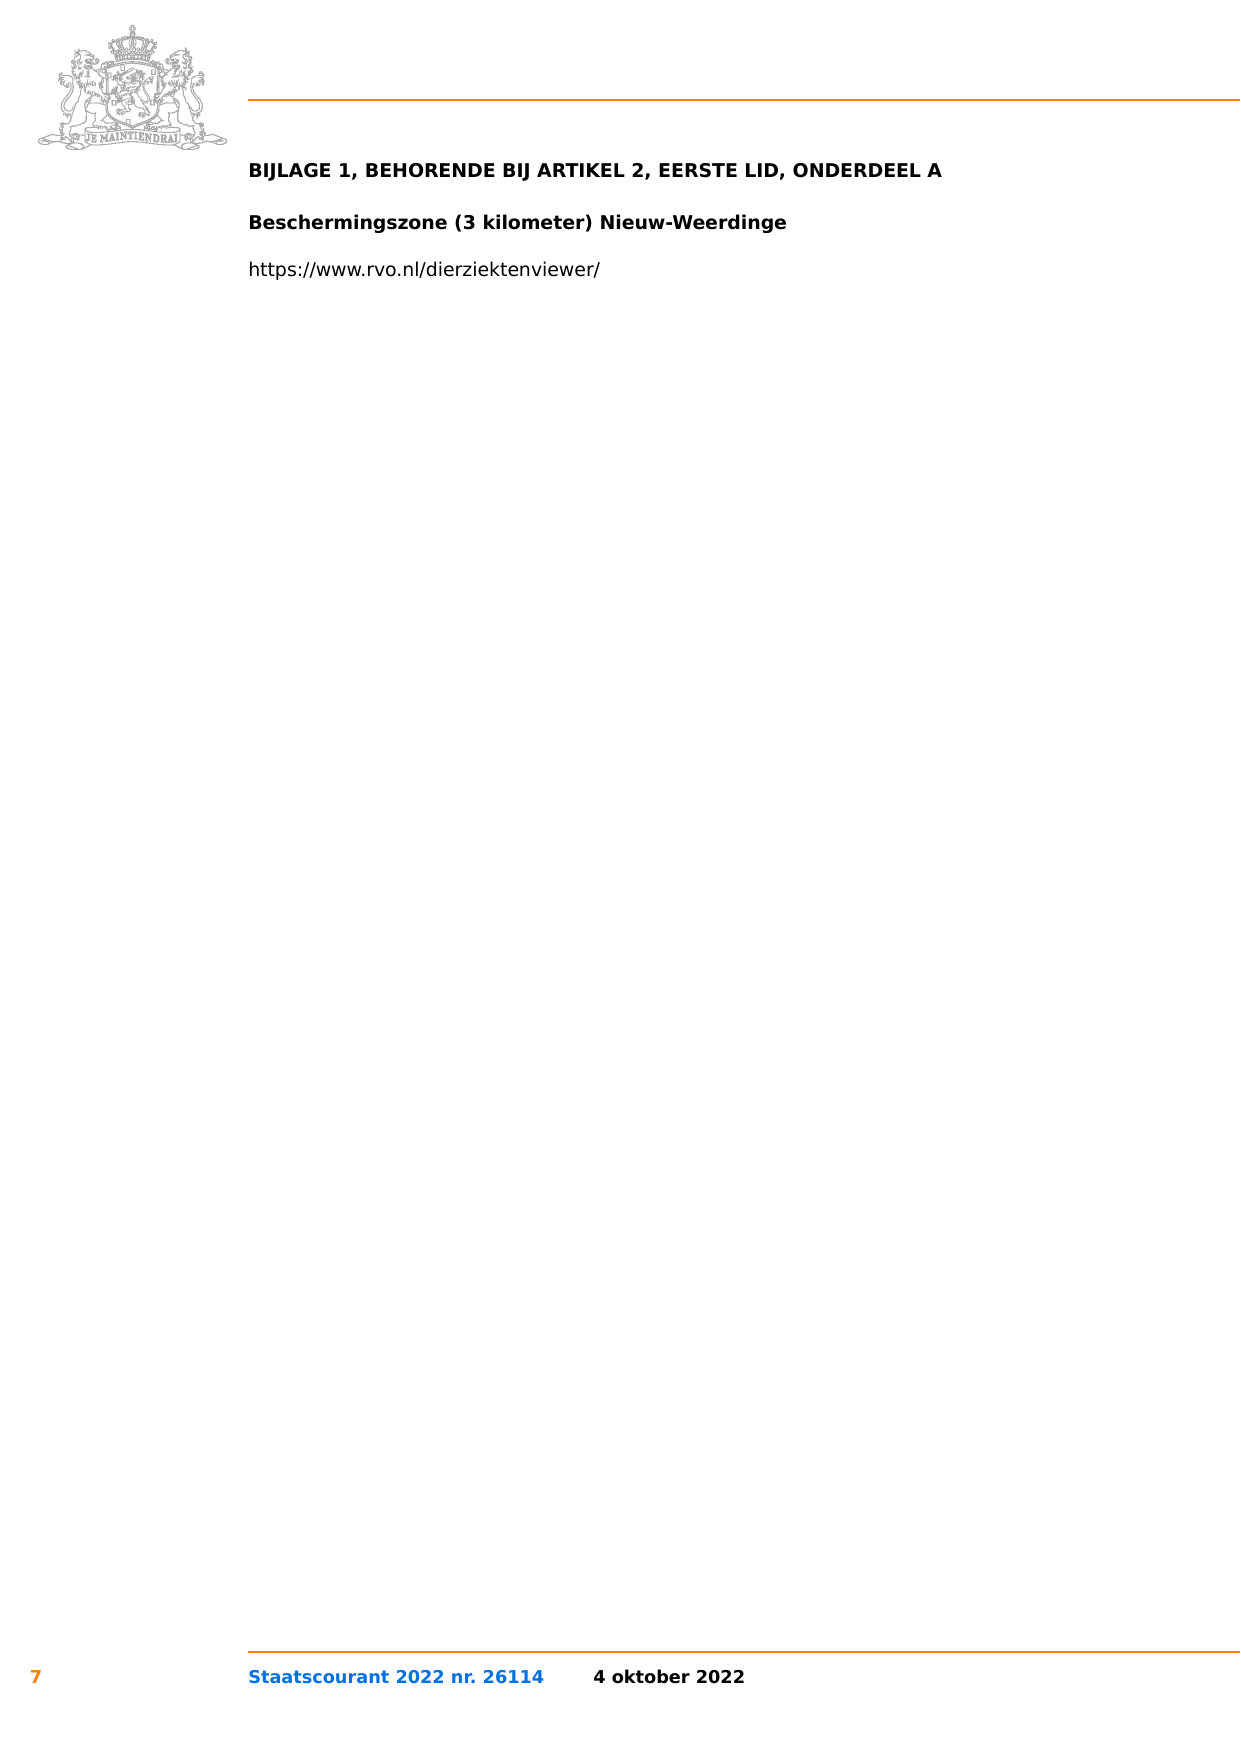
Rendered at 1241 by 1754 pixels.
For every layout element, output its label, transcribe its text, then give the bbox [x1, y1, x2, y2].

subtitle BIJLAGE 1, BEHORENDE BIJ ARTIKEL 2, EERSTE LID, ONDERDEEL A [248, 160, 1163, 182]
text https://www.rvo.nl/dierziektenviewer/ [248, 259, 1163, 281]
subtitle Beschermingszone (3 kilometer) Nieuw-Weerdinge [248, 212, 1163, 234]
picture [38, 25, 227, 150]
